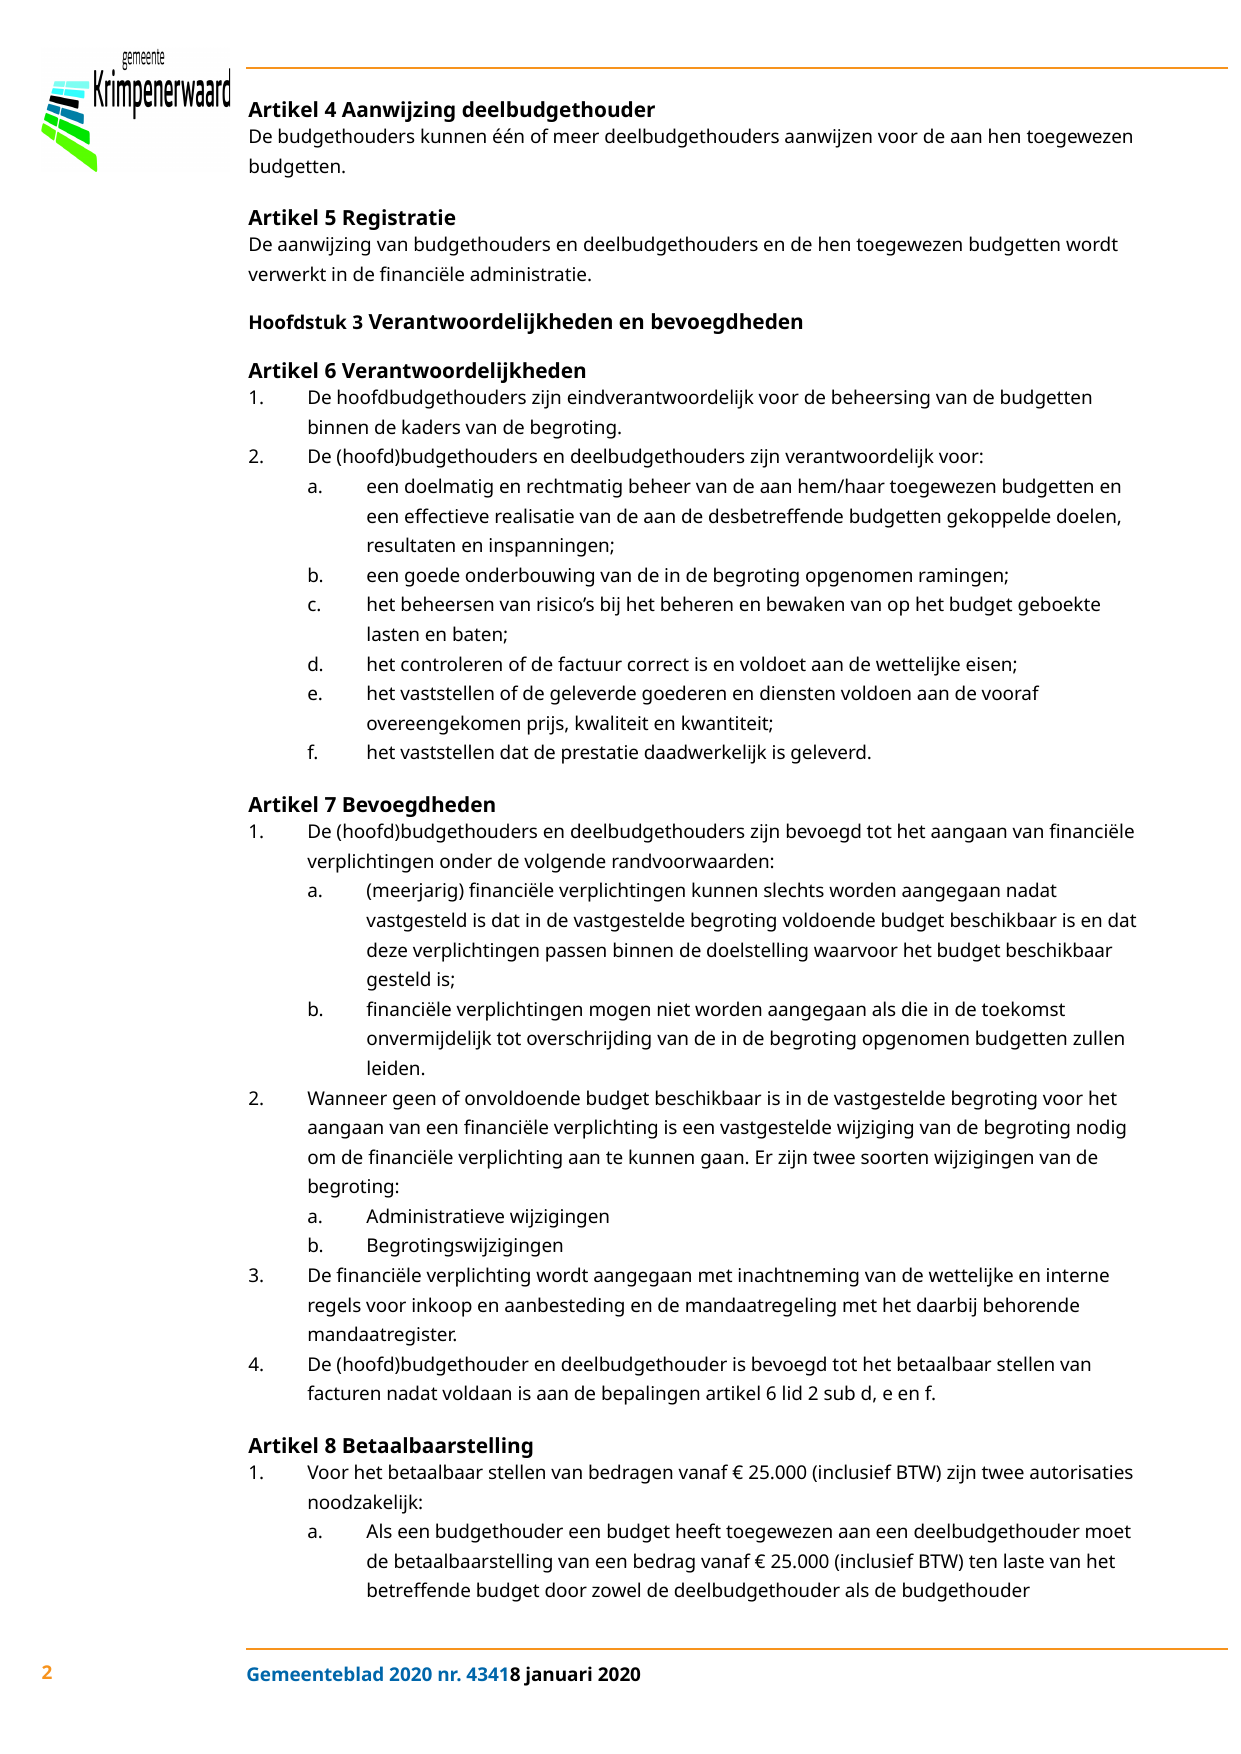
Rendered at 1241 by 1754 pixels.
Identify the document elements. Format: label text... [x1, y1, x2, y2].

list Wanneer geen of onvoldoende budget beschikbaar is in de vastgestelde begroting voor het aangaan van een financiële verplichting is een vastgestelde wijziging van de begroting nodig om de financiële verplichting aan te kunnen gaan. Er zijn twee soorten wijzigingen van de begroting: [248, 1085, 1152, 1199]
text De budgethouders kunnen één of meer deelbudgethouders aanwijzen voor de aan hen toegewezen budgetten. [248, 123, 1152, 178]
list het controleren of de factuur correct is en voldoet aan de wettelijke eisen; [307, 651, 1152, 677]
list Voor het betaalbaar stellen van bedragen vanaf € 25.000 (inclusief BTW) zijn twee autorisaties noodzakelijk: [248, 1459, 1152, 1515]
list financiële verplichtingen mogen niet worden aangegaan als die in de toekomst onvermijdelijk tot overschrijding van de in de begroting opgenomen budgetten zullen leiden. [307, 996, 1152, 1081]
list De (hoofd)budgethouder en deelbudgethouder is bevoegd tot het betaalbaar stellen van facturen nadat voldaan is aan de bepalingen artikel 6 lid 2 sub d, e en f. [248, 1351, 1152, 1406]
text Artikel 4 Aanwijzing deelbudgethouder [248, 95, 1152, 123]
list Begrotingswijzigingen [307, 1233, 1152, 1258]
list het vaststellen of de geleverde goederen en diensten voldoen aan de vooraf overeengekomen prijs, kwaliteit en kwantiteit; [307, 680, 1152, 736]
text Artikel 7 Bevoegdheden [248, 790, 1152, 818]
list De hoofdbudgethouders zijn eindverantwoordelijk voor de beheersing van de budgetten binnen de kaders van de begroting. [248, 384, 1152, 440]
list een goede onderbouwing van de in de begroting opgenomen ramingen; [307, 562, 1152, 588]
list De (hoofd)budgethouders en deelbudgethouders zijn verantwoordelijk voor: [248, 444, 1152, 469]
list het beheersen van risico’s bij het beheren en bewaken van op het budget geboekte lasten en baten; [307, 592, 1152, 647]
list een doelmatig en rechtmatig beheer van de aan hem/haar toegewezen budgetten en een effectieve realisatie van de aan de desbetreffende budgetten gekoppelde doelen, resultaten en inspanningen; [307, 473, 1152, 558]
list Als een budgethouder een budget heeft toegewezen aan een deelbudgethouder moet de betaalbaarstelling van een bedrag vanaf € 25.000 (inclusief BTW) ten laste van het betreffende budget door zowel de deelbudgethouder als de budgethouder [307, 1518, 1152, 1603]
text De aanwijzing van budgethouders en deelbudgethouders en de hen toegewezen budgetten wordt verwerkt in de financiële administratie. [248, 232, 1152, 287]
list het vaststellen dat de prestatie daadwerkelijk is geleverd. [307, 739, 1152, 765]
list De financiële verplichting wordt aangegaan met inachtneming van de wettelijke en interne regels voor inkoop en aanbesteding en de mandaatregeling met het daarbij behorende mandaatregister. [248, 1262, 1152, 1347]
text Artikel 5 Registratie [248, 203, 1152, 232]
text Hoofdstuk 3 Verantwoordelijkheden en bevoegdheden [248, 307, 1152, 335]
list De (hoofd)budgethouders en deelbudgethouders zijn bevoegd tot het aangaan van financiële verplichtingen onder de volgende randvoorwaarden: [248, 818, 1152, 874]
list Administratieve wijzigingen [307, 1203, 1152, 1229]
text Artikel 6 Verantwoordelijkheden [248, 356, 1152, 384]
text Artikel 8 Betaalbaarstelling [248, 1431, 1152, 1459]
picture [41, 47, 231, 172]
list (meerjarig) financiële verplichtingen kunnen slechts worden aangegaan nadat vastgesteld is dat in de vastgestelde begroting voldoende budget beschikbaar is en dat deze verplichtingen passen binnen de doelstelling waarvoor het budget beschikbaar gesteld is; [307, 878, 1152, 992]
